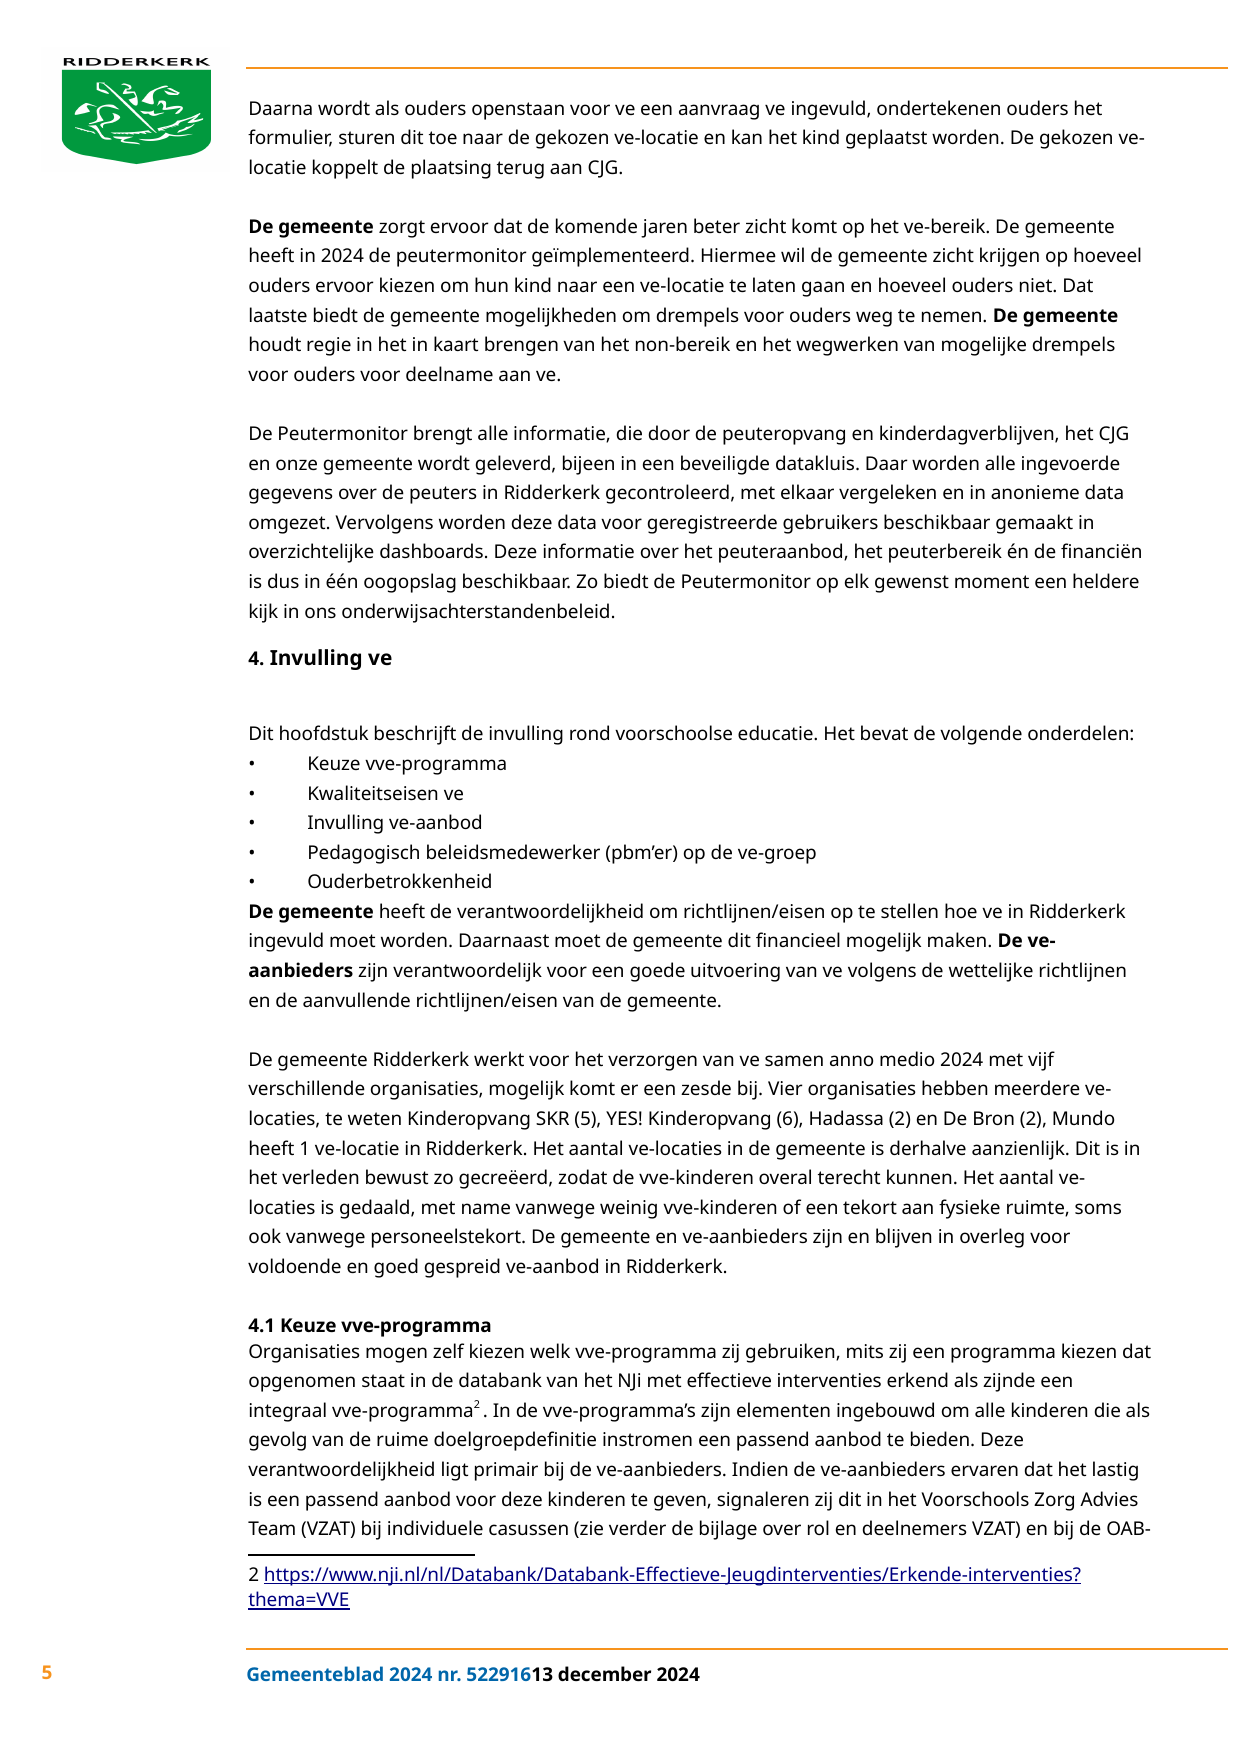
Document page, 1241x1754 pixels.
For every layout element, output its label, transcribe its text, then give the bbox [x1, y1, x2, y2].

table_header De Peutermonitor brengt alle informatie, die door de peuteropvang en kinderdagverblijven, het CJG en onze gemeente wordt geleverd, bijeen in een beveiligde datakluis. Daar worden alle ingevoerde gegevens over de peuters in Ridderkerk gecontroleerd, met elkaar vergeleken en in anonieme data omgezet. Vervolgens worden deze data voor geregistreerde gebruikers beschikbaar gemaakt in overzichtelijke dashboards. Deze informatie over het peuteraanbod, het peuterbereik én de financiën is dus in één oogopslag beschikbaar. Zo biedt de Peutermonitor op elk gewenst moment een heldere kijk in ons onderwijsachterstandenbeleid. [248, 420, 1152, 623]
list Pedagogisch beleidsmedewerker (pbm’er) op de ve-groep [248, 839, 1152, 864]
list Ouderbetrokkenheid [248, 868, 1152, 894]
text De gemeente Ridderkerk werkt voor het verzorgen van ve samen anno medio 2024 met vijf verschillende organisaties, mogelijk komt er een zesde bij. Vier organisaties hebben meerdere ve-locaties, te weten Kinderopvang SKR (5), YES! Kinderopvang (6), Hadassa (2) en De Bron (2), Mundo heeft 1 ve-locatie in Ridderkerk. Het aantal ve-locaties in de gemeente is derhalve aanzienlijk. Dit is in het verleden bewust zo gecreëerd, zodat de vve-kinderen overal terecht kunnen. Het aantal ve-locaties is gedaald, met name vanwege weinig vve-kinderen of een tekort aan fysieke ruimte, soms ook vanwege personeelstekort. De gemeente en ve-aanbieders zijn en blijven in overleg voor voldoende en goed gespreid ve-aanbod in Ridderkerk. [248, 1046, 1152, 1279]
text Dit hoofdstuk beschrijft de invulling rond voorschoolse educatie. Het bevat de volgende onderdelen: [248, 721, 1152, 746]
list Kwaliteitseisen ve [248, 780, 1152, 805]
list Keuze vve-programma [248, 750, 1152, 776]
list Invulling ve-aanbod [248, 809, 1152, 835]
text Organisaties mogen zelf kiezen welk vve-programma zij gebruiken, mits zij een programma kiezen dat opgenomen staat in de databank van het NJi met effectieve interventies erkend als zijnde een integraal vve-programma. In de vve-programma’s zijn elementen ingebouwd om alle kinderen die als gevolg van de ruime doelgroepdefinitie instromen een passend aanbod te bieden. Deze verantwoordelijkheid ligt primair bij de ve-aanbieders. Indien de ve-aanbieders ervaren dat het lastig is een passend aanbod voor deze kinderen te geven, signaleren zij dit in het Voorschools Zorg Advies Team (VZAT) bij individuele casussen (zie verder de bijlage over rol en deelnemers VZAT) en bij de OAB- [248, 1338, 1152, 1541]
picture [41, 47, 231, 172]
text Daarna wordt als ouders openstaan voor ve een aanvraag ve ingevuld, ondertekenen ouders het formulier, sturen dit toe naar de gekozen ve-locatie en kan het kind geplaatst worden. De gekozen ve-locatie koppelt de plaatsing terug aan CJG. [248, 95, 1152, 180]
text De gemeente heeft de verantwoordelijkheid om richtlijnen/eisen op te stellen hoe ve in Ridderkerk ingevuld moet worden. Daarnaast moet de gemeente dit financieel mogelijk maken. De ve-aanbieders zijn verantwoordelijk voor een goede uitvoering van ve volgens de wettelijke richtlijnen en de aanvullende richtlijnen/eisen van de gemeente. [248, 898, 1152, 1012]
text https://www.nji.nl/nl/Databank/Databank-Effectieve-Jeugdinterventies/Erkende-interventies?thema=VVE [248, 1561, 1152, 1612]
text 4. Invulling ve [248, 643, 1152, 671]
text De gemeente zorgt ervoor dat de komende jaren beter zicht komt op het ve-bereik. De gemeente heeft in 2024 de peutermonitor geïmplementeerd. Hiermee wil de gemeente zicht krijgen op hoeveel ouders ervoor kiezen om hun kind naar een ve-locatie te laten gaan en hoeveel ouders niet. Dat laatste biedt de gemeente mogelijkheden om drempels voor ouders weg te nemen. De gemeente houdt regie in het in kaart brengen van het non-bereik en het wegwerken van mogelijke drempels voor ouders voor deelname aan ve. [248, 213, 1152, 387]
text 4.1 Keuze vve-programma [248, 1312, 1152, 1338]
